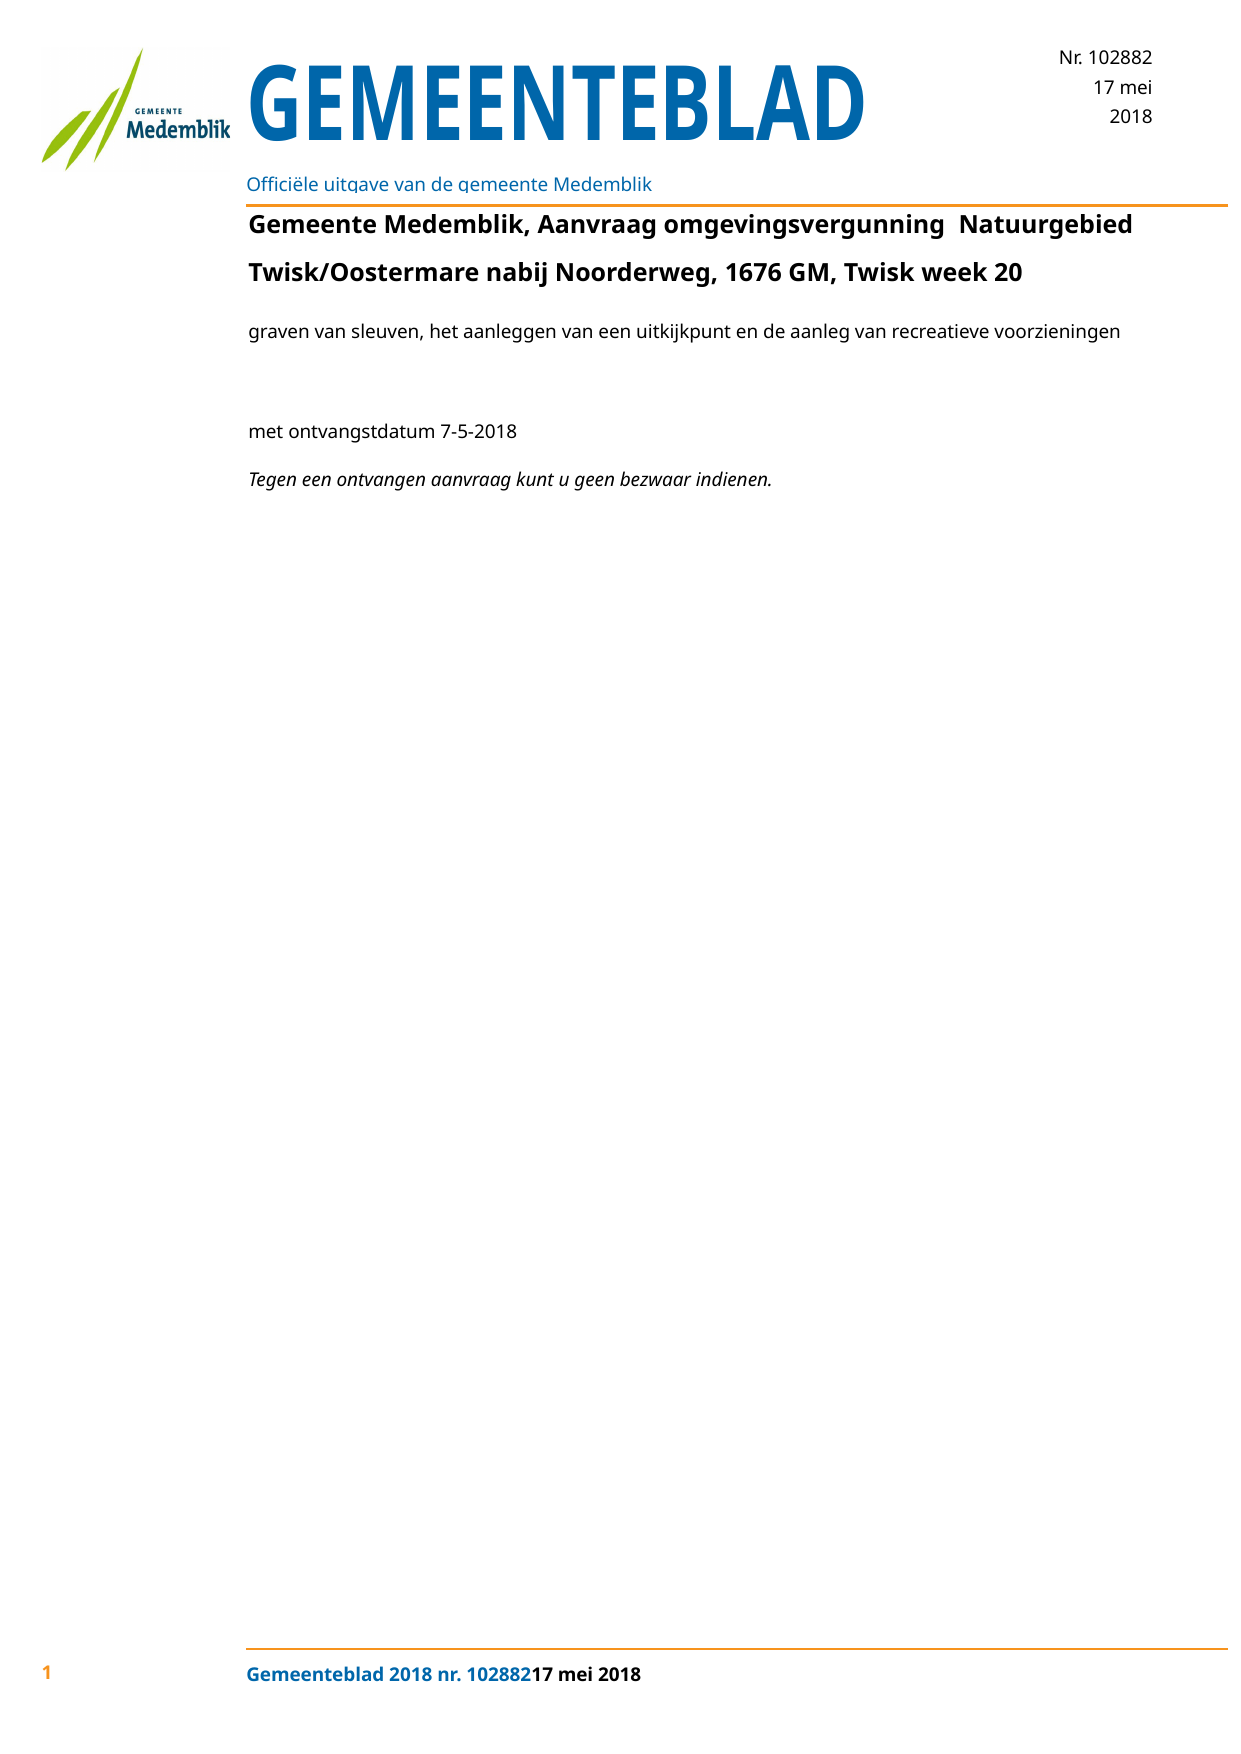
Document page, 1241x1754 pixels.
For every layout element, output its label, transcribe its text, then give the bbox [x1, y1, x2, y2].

text Tegen een ontvangen aanvraag kunt u geen bezwaar indienen. [248, 467, 1152, 492]
text met ontvangstdatum 7-5-2018 [248, 419, 1152, 444]
text graven van sleuven, het aanleggen van een uitkijkpunt en de aanleg van recreatieve voorzieningen [248, 318, 1152, 344]
picture [41, 47, 231, 172]
text Gemeente Medemblik, Aanvraag omgevingsvergunning Natuurgebied Twisk/Oostermare nabij Noorderweg, 1676 GM, Twisk week 20 [248, 207, 1152, 288]
